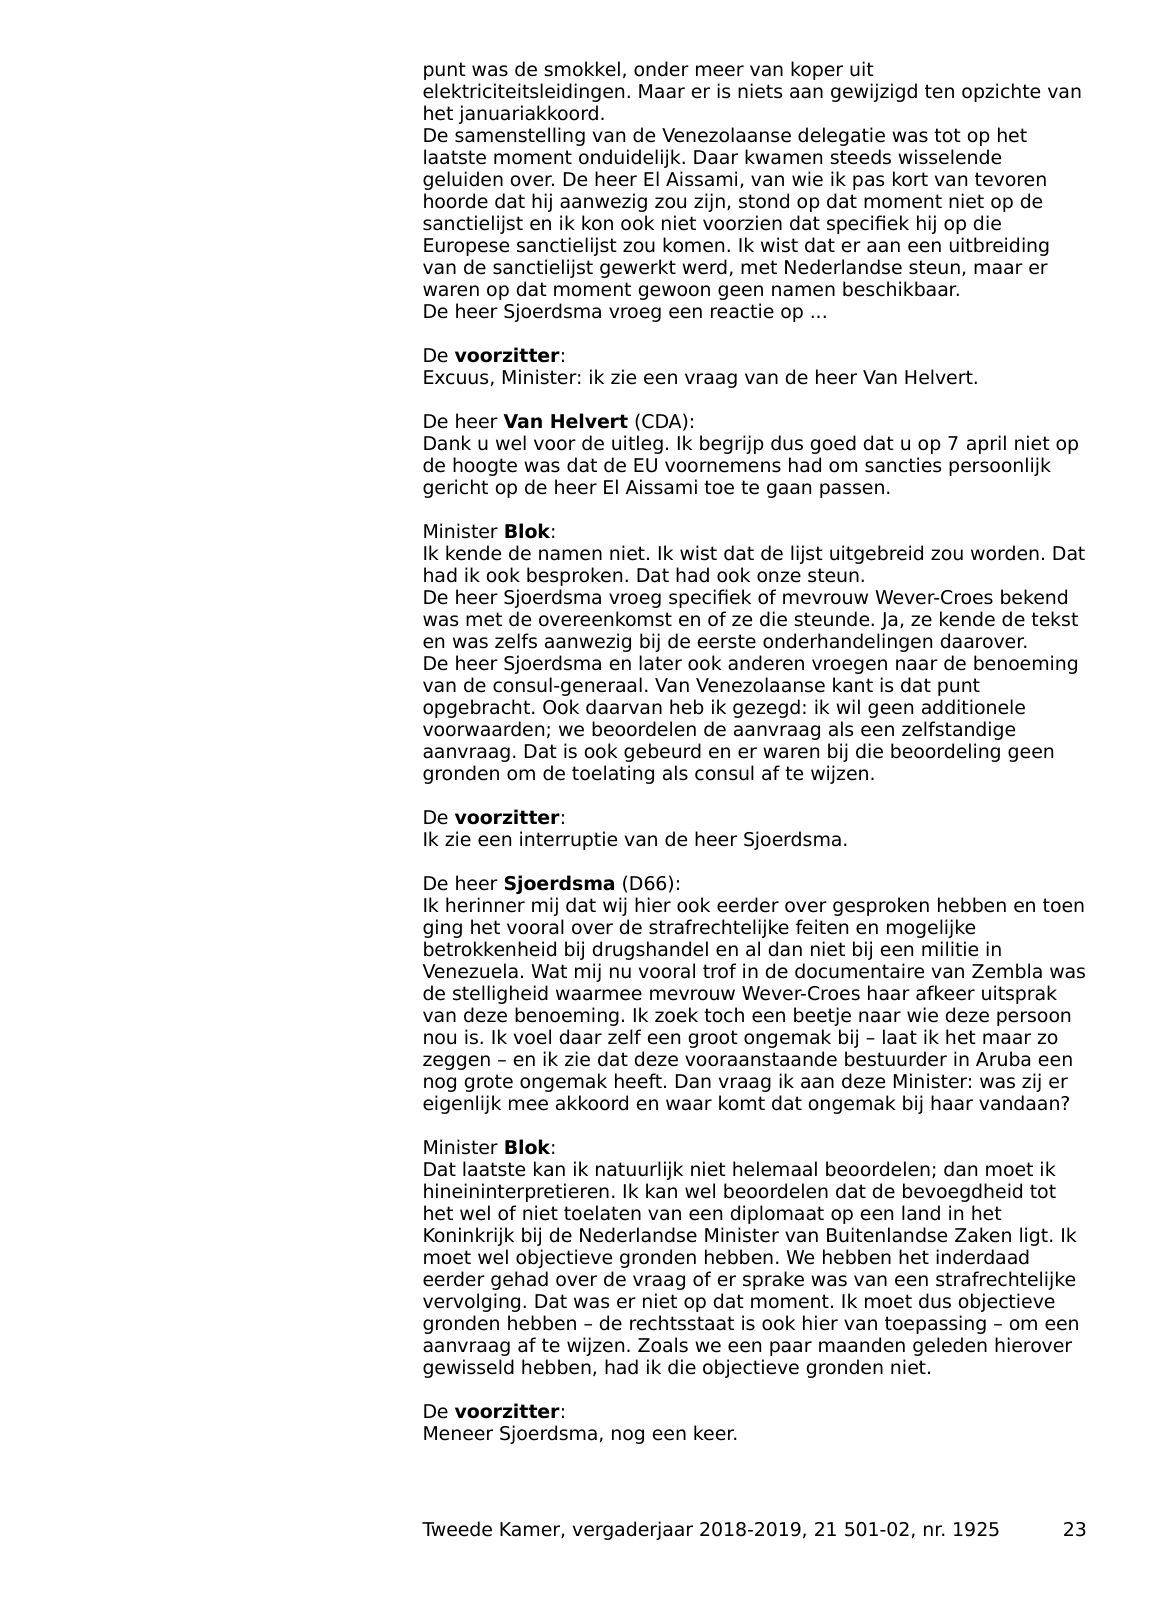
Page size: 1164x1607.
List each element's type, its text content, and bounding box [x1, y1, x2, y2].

text De heer Van Helvert (CDA): [422, 411, 1087, 433]
text De voorzitter: [422, 345, 1087, 367]
text Dank u wel voor de uitleg. Ik begrijp dus goed dat u op 7 april niet op de hoogte was dat de EU voornemens had om sancties persoonlijk gericht op de heer El Aissami toe te gaan passen. [422, 433, 1087, 499]
text De heer Sjoerdsma vroeg een reactie op ... [422, 301, 1087, 323]
text Excuus, Minister: ik zie een vraag van de heer Van Helvert. [422, 367, 1087, 389]
text De heer Sjoerdsma en later ook anderen vroegen naar de benoeming van de consul-generaal. Van Venezolaanse kant is dat punt opgebracht. Ook daarvan heb ik gezegd: ik wil geen additionele voorwaarden; we beoordelen de aanvraag als een zelfstandige aanvraag. Dat is ook gebeurd en er waren bij die beoordeling geen gronden om de toelating als consul af te wijzen. [422, 653, 1087, 785]
text De samenstelling van de Venezolaanse delegatie was tot op het laatste moment onduidelijk. Daar kwamen steeds wisselende geluiden over. De heer El Aissami, van wie ik pas kort van tevoren hoorde dat hij aanwezig zou zijn, stond op dat moment niet op de sanctielijst en ik kon ook niet voorzien dat specifiek hij op die Europese sanctielijst zou komen. Ik wist dat er aan een uitbreiding van de sanctielijst gewerkt werd, met Nederlandse steun, maar er waren op dat moment gewoon geen namen beschikbaar. [422, 125, 1087, 301]
text De heer Sjoerdsma vroeg specifiek of mevrouw Wever-Croes bekend was met de overeenkomst en of ze die steunde. Ja, ze kende de tekst en was zelfs aanwezig bij de eerste onderhandelingen daarover. [422, 587, 1087, 653]
text Dat laatste kan ik natuurlijk niet helemaal beoordelen; dan moet ik hineininterpretieren. Ik kan wel beoordelen dat de bevoegdheid tot het wel of niet toelaten van een diplomaat op een land in het Koninkrijk bij de Nederlandse Minister van Buitenlandse Zaken ligt. Ik moet wel objectieve gronden hebben. We hebben het inderdaad eerder gehad over de vraag of er sprake was van een strafrechtelijke vervolging. Dat was er niet op dat moment. Ik moet dus objectieve gronden hebben – de rechtsstaat is ook hier van toepassing – om een aanvraag af te wijzen. Zoals we een paar maanden geleden hierover gewisseld hebben, had ik die objectieve gronden niet. [422, 1159, 1087, 1379]
text Minister Blok: [422, 1137, 1087, 1159]
text De voorzitter: [422, 1401, 1087, 1423]
text De heer Sjoerdsma (D66): [422, 873, 1087, 895]
text punt was de smokkel, onder meer van koper uit elektriciteitsleidingen. Maar er is niets aan gewijzigd ten opzichte van het januariakkoord. [422, 59, 1087, 125]
text Ik zie een interruptie van de heer Sjoerdsma. [422, 829, 1087, 851]
text Ik herinner mij dat wij hier ook eerder over gesproken hebben en toen ging het vooral over de strafrechtelijke feiten en mogelijke betrokkenheid bij drugshandel en al dan niet bij een militie in Venezuela. Wat mij nu vooral trof in de documentaire van Zembla was de stelligheid waarmee mevrouw Wever-Croes haar afkeer uitsprak van deze benoeming. Ik zoek toch een beetje naar wie deze persoon nou is. Ik voel daar zelf een groot ongemak bij – laat ik het maar zo zeggen – en ik zie dat deze vooraanstaande bestuurder in Aruba een nog grote ongemak heeft. Dan vraag ik aan deze Minister: was zij er eigenlijk mee akkoord en waar komt dat ongemak bij haar vandaan? [422, 895, 1087, 1115]
text Minister Blok: [422, 521, 1087, 543]
text Meneer Sjoerdsma, nog een keer. [422, 1423, 1087, 1445]
text De voorzitter: [422, 807, 1087, 829]
text Ik kende de namen niet. Ik wist dat de lijst uitgebreid zou worden. Dat had ik ook besproken. Dat had ook onze steun. [422, 543, 1087, 587]
